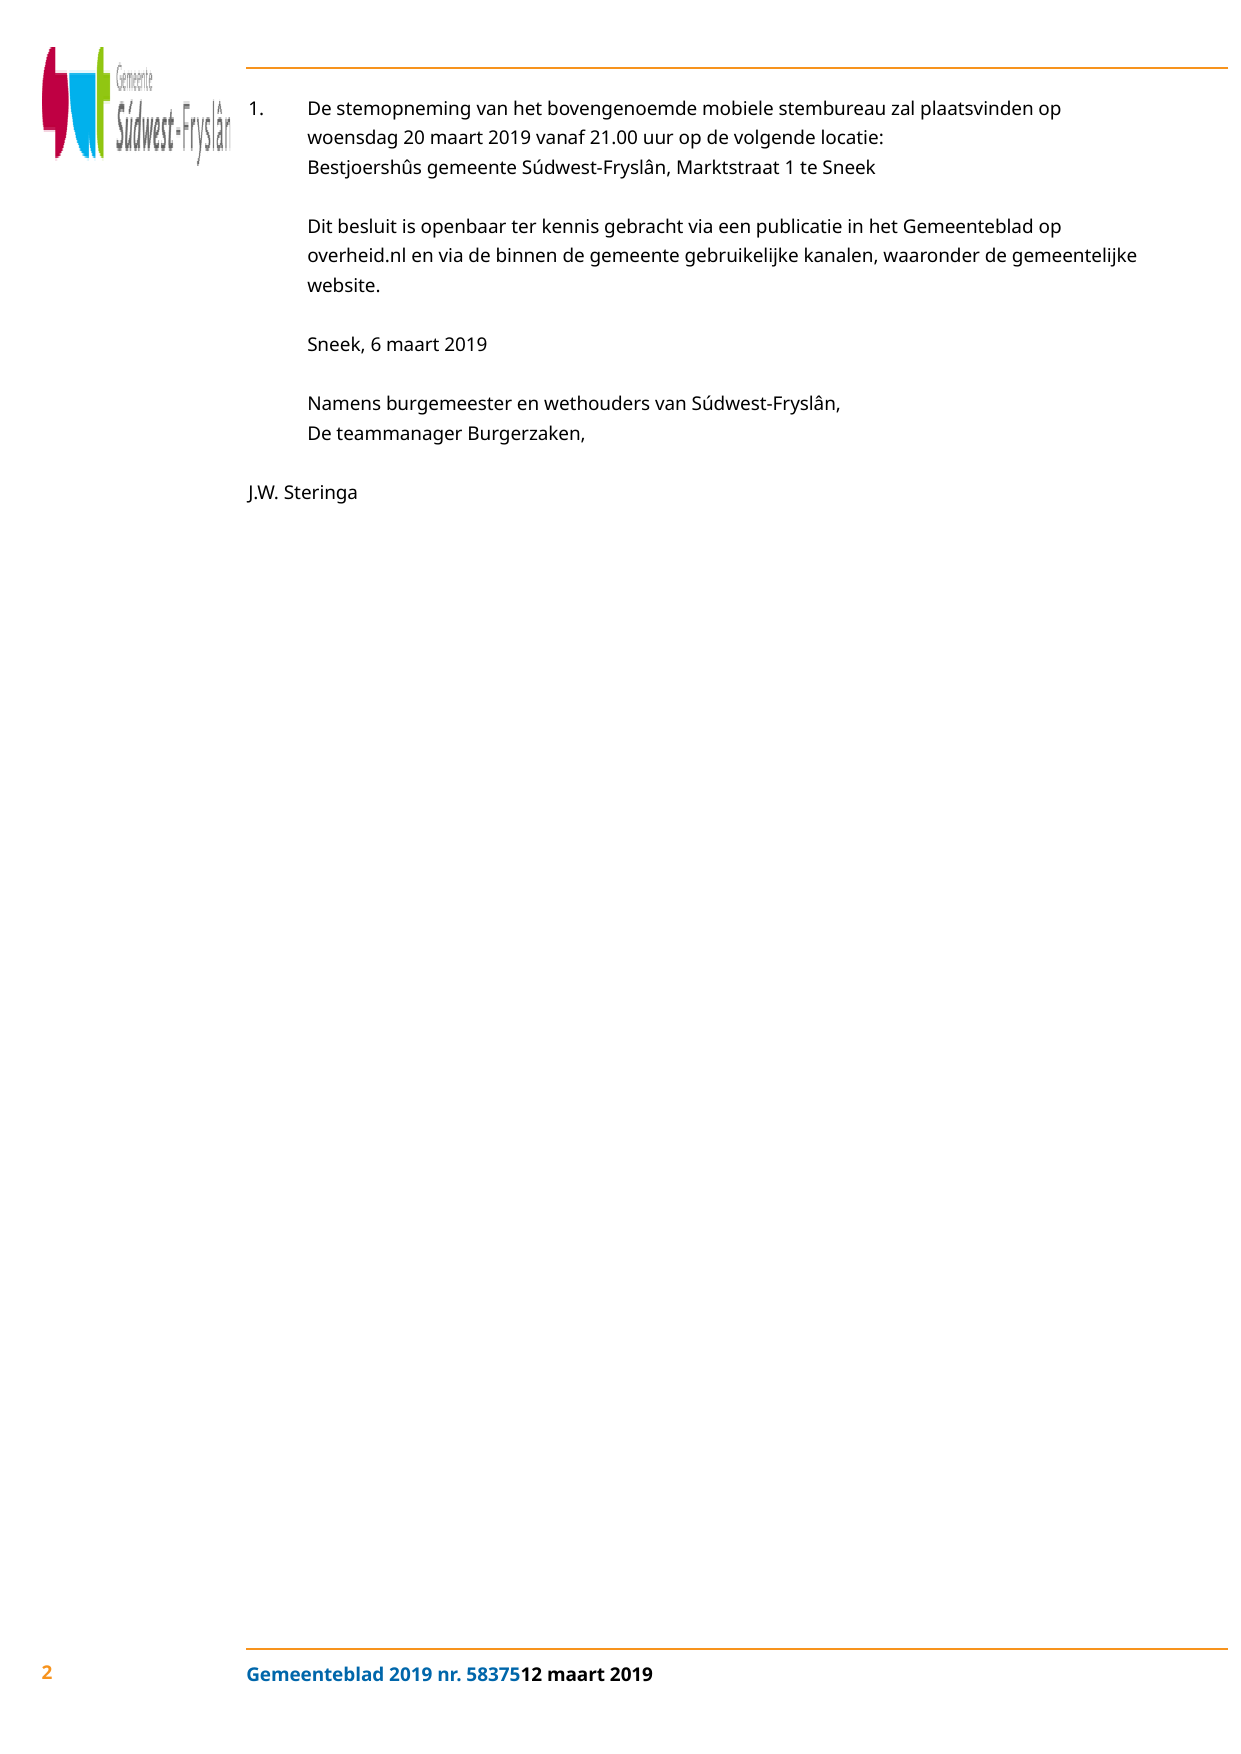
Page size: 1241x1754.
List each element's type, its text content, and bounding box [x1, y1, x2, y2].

picture [41, 47, 231, 172]
list Bestjoershûs gemeente Súdwest-Fryslân, Marktstraat 1 te Sneek [248, 154, 1152, 180]
list De teammanager Burgerzaken, [248, 420, 1152, 446]
list Namens burgemeester en wethouders van Súdwest-Fryslân, [248, 391, 1152, 416]
list De stemopneming van het bovengenoemde mobiele stembureau zal plaatsvinden op woensdag 20 maart 2019 vanaf 21.00 uur op de volgende locatie: [248, 95, 1152, 150]
text J.W. Steringa [248, 479, 1152, 505]
list Dit besluit is openbaar ter kennis gebracht via een publicatie in het Gemeenteblad op overheid.nl en via de binnen de gemeente gebruikelijke kanalen, waaronder de gemeentelijke website. [248, 213, 1152, 298]
list Sneek, 6 maart 2019 [248, 331, 1152, 357]
